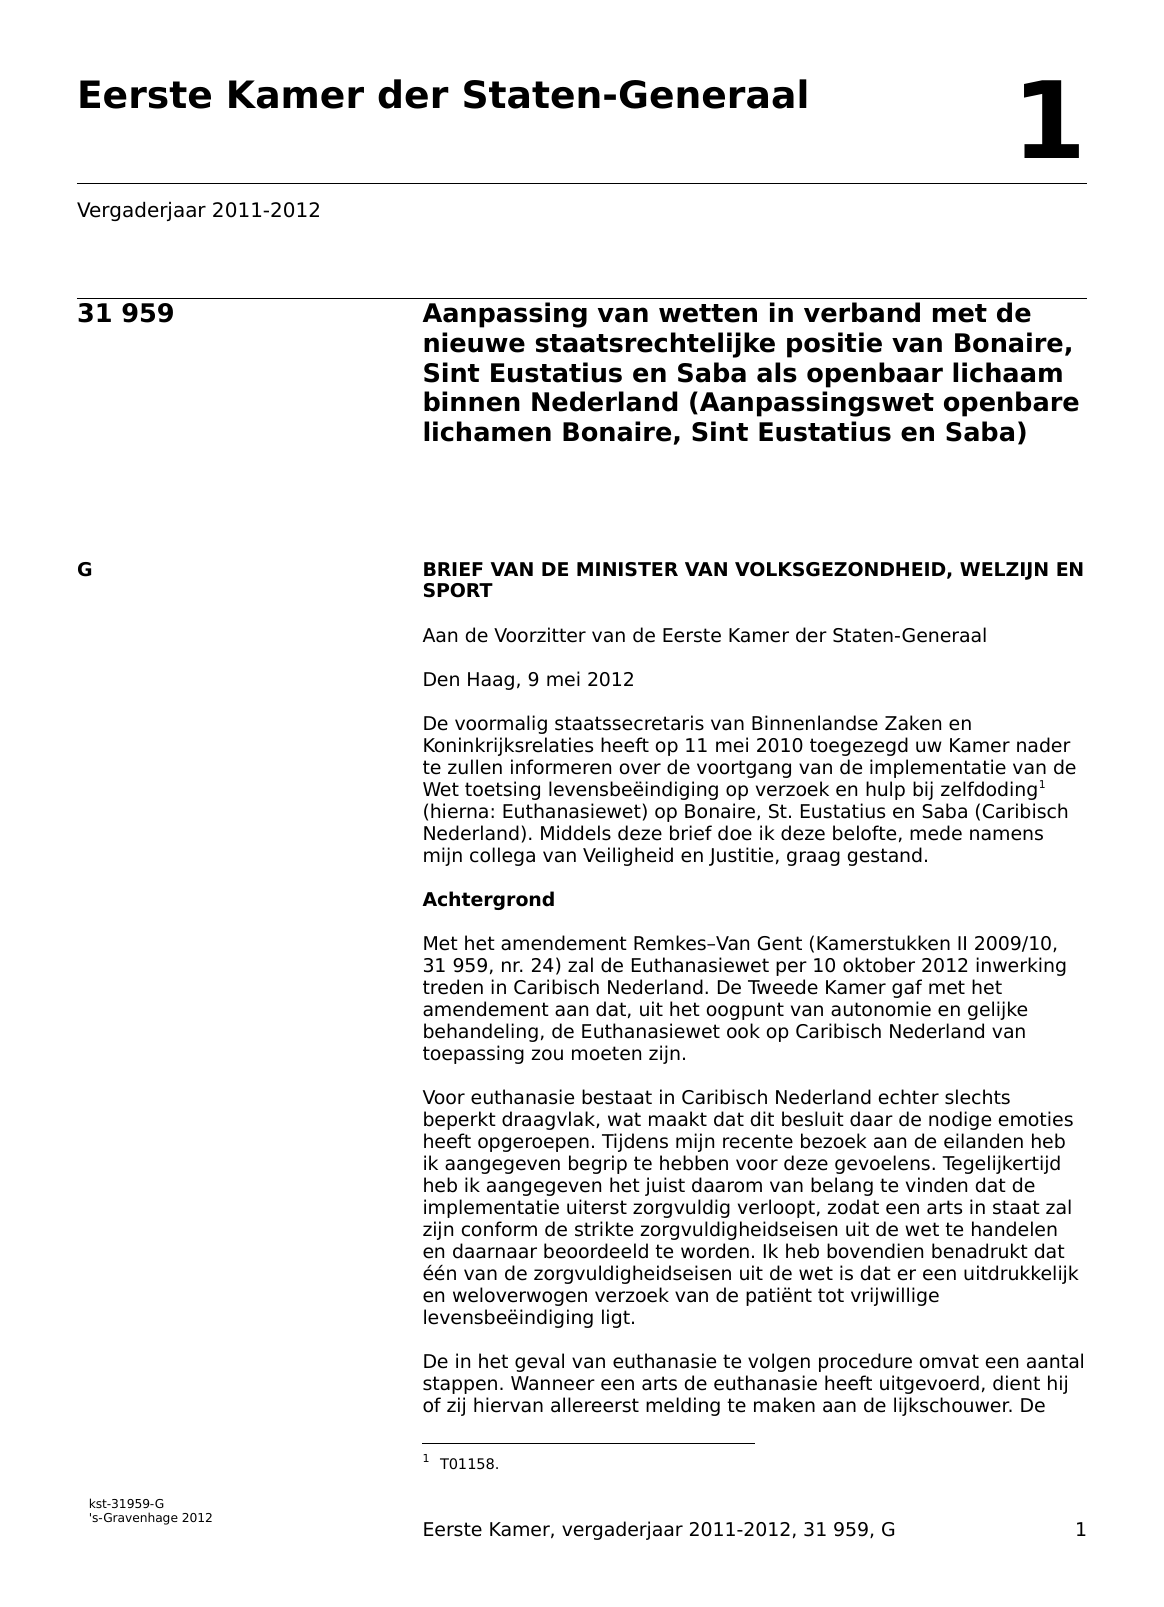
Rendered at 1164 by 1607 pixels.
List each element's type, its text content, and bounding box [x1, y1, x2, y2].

text Met het amendement Remkes–Van Gent (Kamerstukken II 2009/10, 31 959, nr. 24) zal de Euthanasiewet per 10 oktober 2012 inwerking treden in Caribisch Nederland. De Tweede Kamer gaf met het amendement aan dat, uit het oogpunt van autonomie en gelijke behandeling, de Euthanasiewet ook op Caribisch Nederland van toepassing zou moeten zijn. [422, 933, 1087, 1065]
subtitle Achtergrond [422, 889, 1087, 911]
text Voor euthanasie bestaat in Caribisch Nederland echter slechts beperkt draagvlak, wat maakt dat dit besluit daar de nodige emoties heeft opgeroepen. Tijdens mijn recente bezoek aan de eilanden heb ik aangegeven begrip te hebben voor deze gevoelens. Tegelijkertijd heb ik aangegeven het juist daarom van belang te vinden dat de implementatie uiterst zorgvuldig verloopt, zodat een arts in staat zal zijn conform de strikte zorgvuldigheidseisen uit de wet te handelen en daarnaar beoordeeld te worden. Ik heb bovendien benadrukt dat één van de zorgvuldigheidseisen uit de wet is dat er een uitdrukkelijk en weloverwogen verzoek van de patiënt tot vrijwillige levensbeëindiging ligt. [422, 1087, 1087, 1329]
subtitle 31 959 Aanpassing van wetten in verband met de nieuwe staatsrechtelijke positie van Bonaire, Sint Eustatius en Saba als openbaar lichaam binnen Nederland (Aanpassingswet openbare lichamen Bonaire, Sint Eustatius en Saba) [77, 299, 1087, 447]
table_cell Vergaderjaar 2011-2012 [77, 184, 1087, 298]
text 's-Gravenhage 2012 [88, 1511, 323, 1525]
table_header 1 [886, 59, 1087, 183]
text Den Haag, 9 mei 2012 [422, 669, 1087, 691]
subtitle G BRIEF VAN DE MINISTER VAN VOLKSGEZONDHEID, WELZIJN EN SPORT [77, 558, 1087, 602]
text kst-31959-G [88, 1497, 323, 1511]
table_header Eerste Kamer der Staten-Generaal [77, 59, 886, 183]
text Aan de Voorzitter van de Eerste Kamer der Staten-Generaal [422, 624, 1087, 647]
text T01158. [422, 1452, 1087, 1474]
text De voormalig staatssecretaris van Binnenlandse Zaken en Koninkrijksrelaties heeft op 11 mei 2010 toegezegd uw Kamer nader te zullen informeren over de voortgang van de implementatie van de Wet toetsing levensbeëindiging op verzoek en hulp bij zelfdoding (hierna: Euthanasiewet) op Bonaire, St. Eustatius en Saba (Caribisch Nederland). Middels deze brief doe ik deze belofte, mede namens mijn collega van Veiligheid en Justitie, graag gestand. [422, 713, 1087, 867]
text De in het geval van euthanasie te volgen procedure omvat een aantal stappen. Wanneer een arts de euthanasie heeft uitgevoerd, dient hij of zij hiervan allereerst melding te maken aan de lijkschouwer. De [422, 1351, 1087, 1417]
